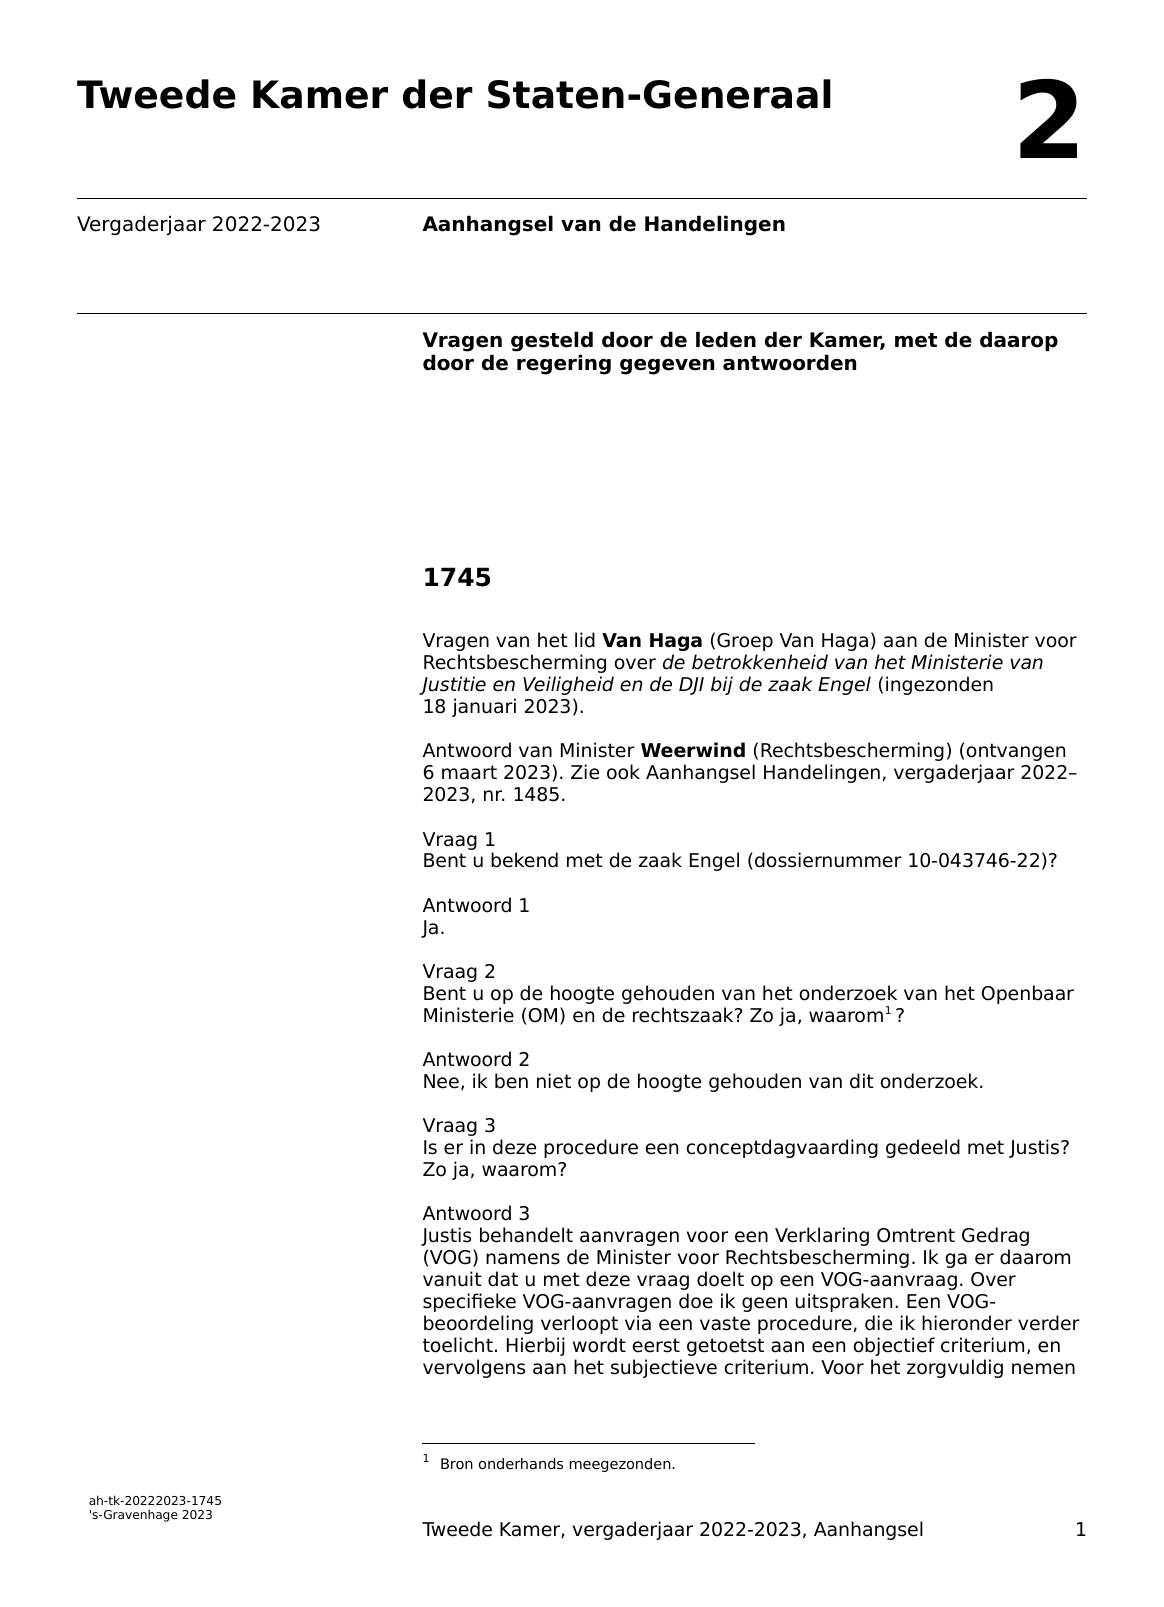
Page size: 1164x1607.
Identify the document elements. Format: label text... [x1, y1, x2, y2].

table_cell [77, 314, 422, 375]
text Antwoord 1 [422, 894, 1087, 917]
text Bent u bekend met de zaak Engel (dossiernummer 10-043746-22)? [422, 850, 1087, 872]
text ah-tk-20222023-1745 [88, 1494, 323, 1508]
table_header Tweede Kamer der Staten-Generaal [77, 59, 886, 198]
table_cell Vergaderjaar 2022-2023 [77, 199, 422, 313]
text 's-Gravenhage 2023 [88, 1508, 323, 1522]
text Justis behandelt aanvragen voor een Verklaring Omtrent Gedrag (VOG) namens de Minister voor Rechtsbescherming. Ik ga er daarom vanuit dat u met deze vraag doelt op een VOG-aanvraag. Over specifieke VOG-aanvragen doe ik geen uitspraken. Een VOG-beoordeling verloopt via een vaste procedure, die ik hieronder verder toelicht. Hierbij wordt eerst getoetst aan een objectief criterium, en vervolgens aan het subjectieve criterium. Voor het zorgvuldig nemen [422, 1225, 1087, 1379]
text Nee, ik ben niet op de hoogte gehouden van dit onderzoek. [422, 1071, 1087, 1093]
text Bron onderhands meegezonden. [422, 1452, 1087, 1474]
text Vraag 2 [422, 961, 1087, 983]
table_header 2 [886, 59, 1087, 198]
text Ja. [422, 917, 1087, 938]
text Vraag 1 [422, 828, 1087, 850]
text Antwoord van Minister Weerwind (Rechtsbescherming) (ontvangen 6 maart 2023). Zie ook Aanhangsel Handelingen, vergaderjaar 2022–2023, nr. 1485. [422, 740, 1087, 806]
text Is er in deze procedure een conceptdagvaarding gedeeld met Justis? Zo ja, waarom? [422, 1137, 1087, 1181]
text Bent u op de hoogte gehouden van het onderzoek van het Openbaar Ministerie (OM) en de rechtszaak? Zo ja, waarom? [422, 983, 1087, 1027]
table_cell Aanhangsel van de Handelingen [422, 199, 1087, 313]
text Vraag 3 [422, 1115, 1087, 1137]
text Antwoord 2 [422, 1049, 1087, 1071]
text Vragen van het lid Van Haga (Groep Van Haga) aan de Minister voor Rechtsbescherming over de betrokkenheid van het Ministerie van Justitie en Veiligheid en de DJI bij de zaak Engel (ingezonden 18 januari 2023). [422, 630, 1087, 718]
text Antwoord 3 [422, 1203, 1087, 1225]
text 1745 [422, 563, 1087, 592]
table_cell Vragen gesteld door de leden der Kamer, met de daarop door de regering gegeven antwoorden [422, 314, 1087, 375]
